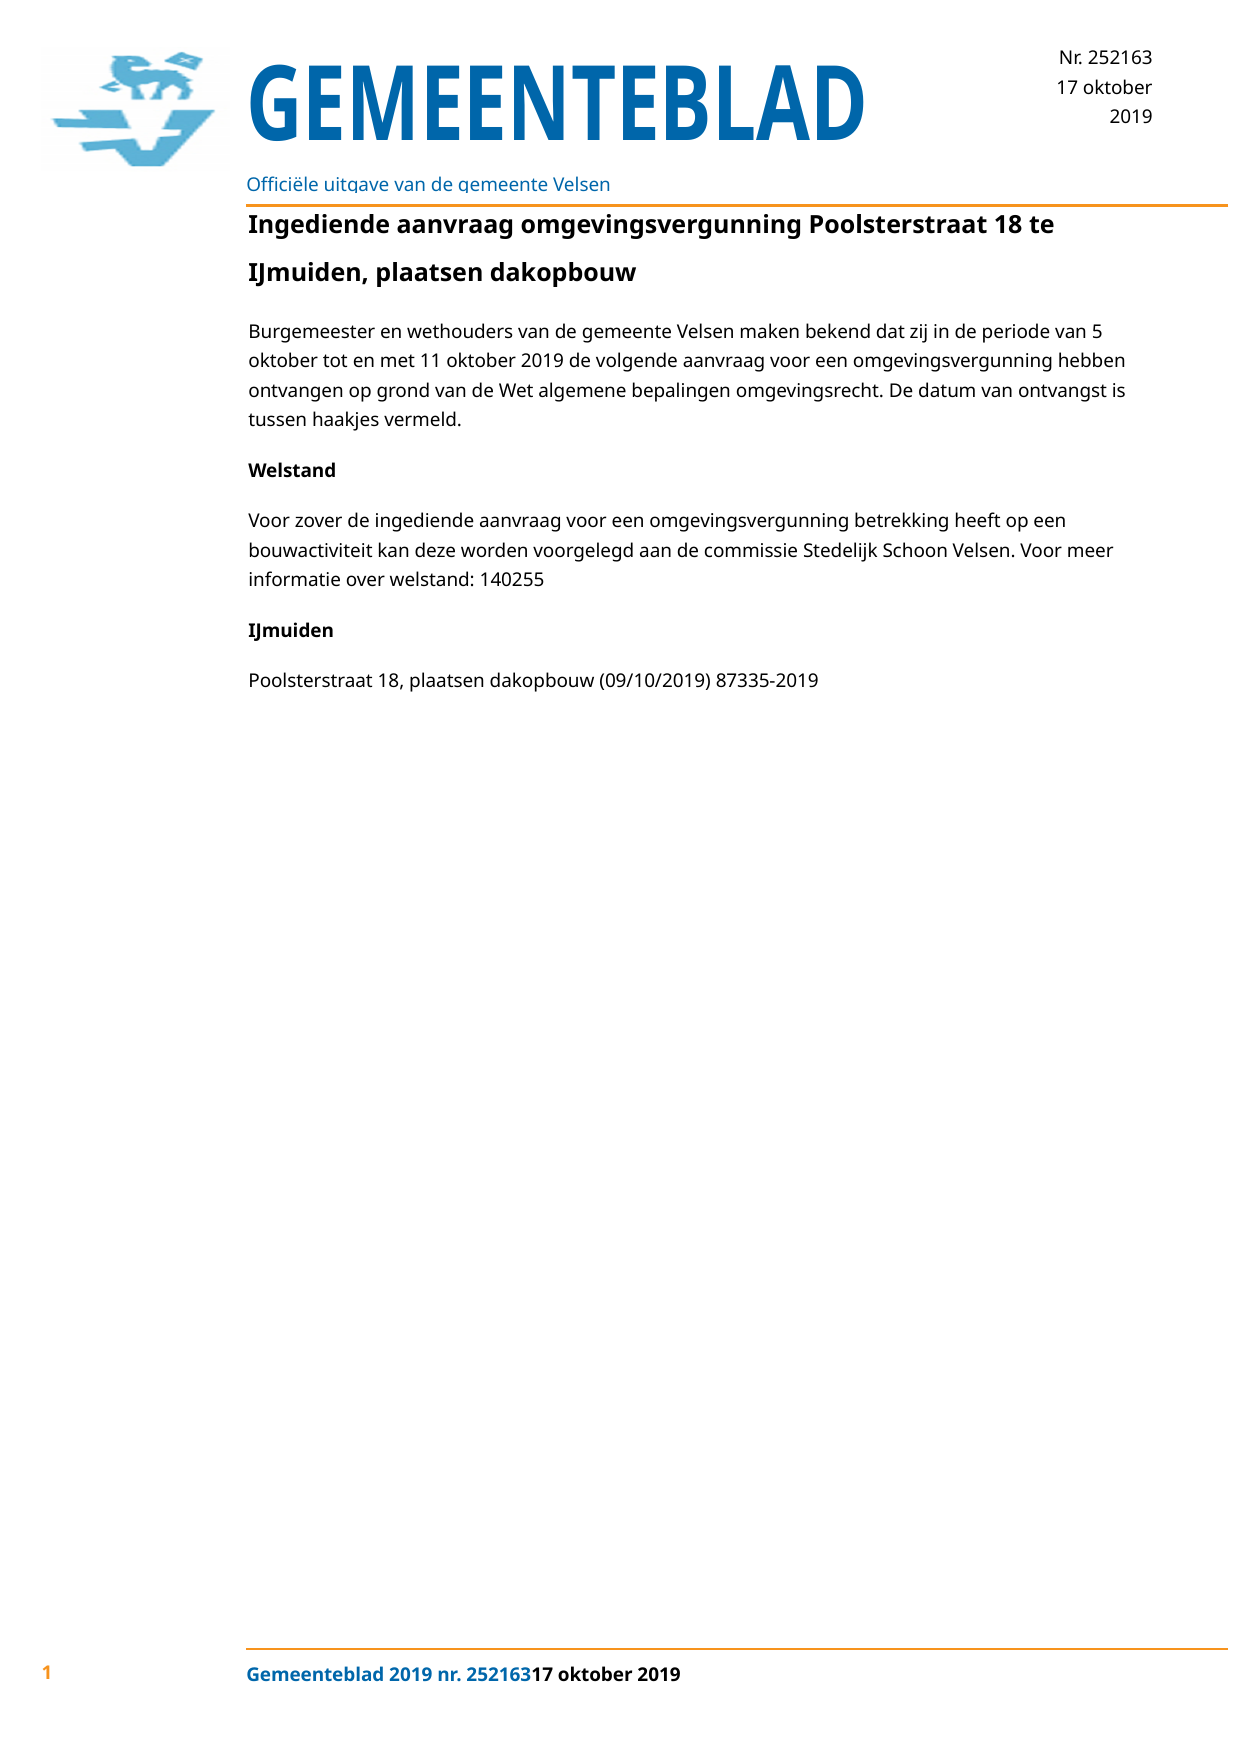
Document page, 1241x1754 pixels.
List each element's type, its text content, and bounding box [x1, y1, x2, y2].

text Voor zover de ingediende aanvraag voor een omgevingsvergunning betrekking heeft op een bouwactiviteit kan deze worden voorgelegd aan de commissie Stedelijk Schoon Velsen. Voor meer informatie over welstand: 140255 [248, 507, 1152, 592]
picture [41, 47, 231, 172]
text IJmuiden [248, 617, 1152, 643]
text Burgemeester en wethouders van de gemeente Velsen maken bekend dat zij in de periode van 5 oktober tot en met 11 oktober 2019 de volgende aanvraag voor een omgevingsvergunning hebben ontvangen op grond van de Wet algemene bepalingen omgevingsrecht. De datum van ontvangst is tussen haakjes vermeld. [248, 318, 1152, 432]
text Ingediende aanvraag omgevingsvergunning Poolsterstraat 18 te IJmuiden, plaatsen dakopbouw [248, 207, 1152, 288]
text Poolsterstraat 18, plaatsen dakopbouw (09/10/2019) 87335-2019 [248, 667, 1152, 693]
text Welstand [248, 457, 1152, 483]
